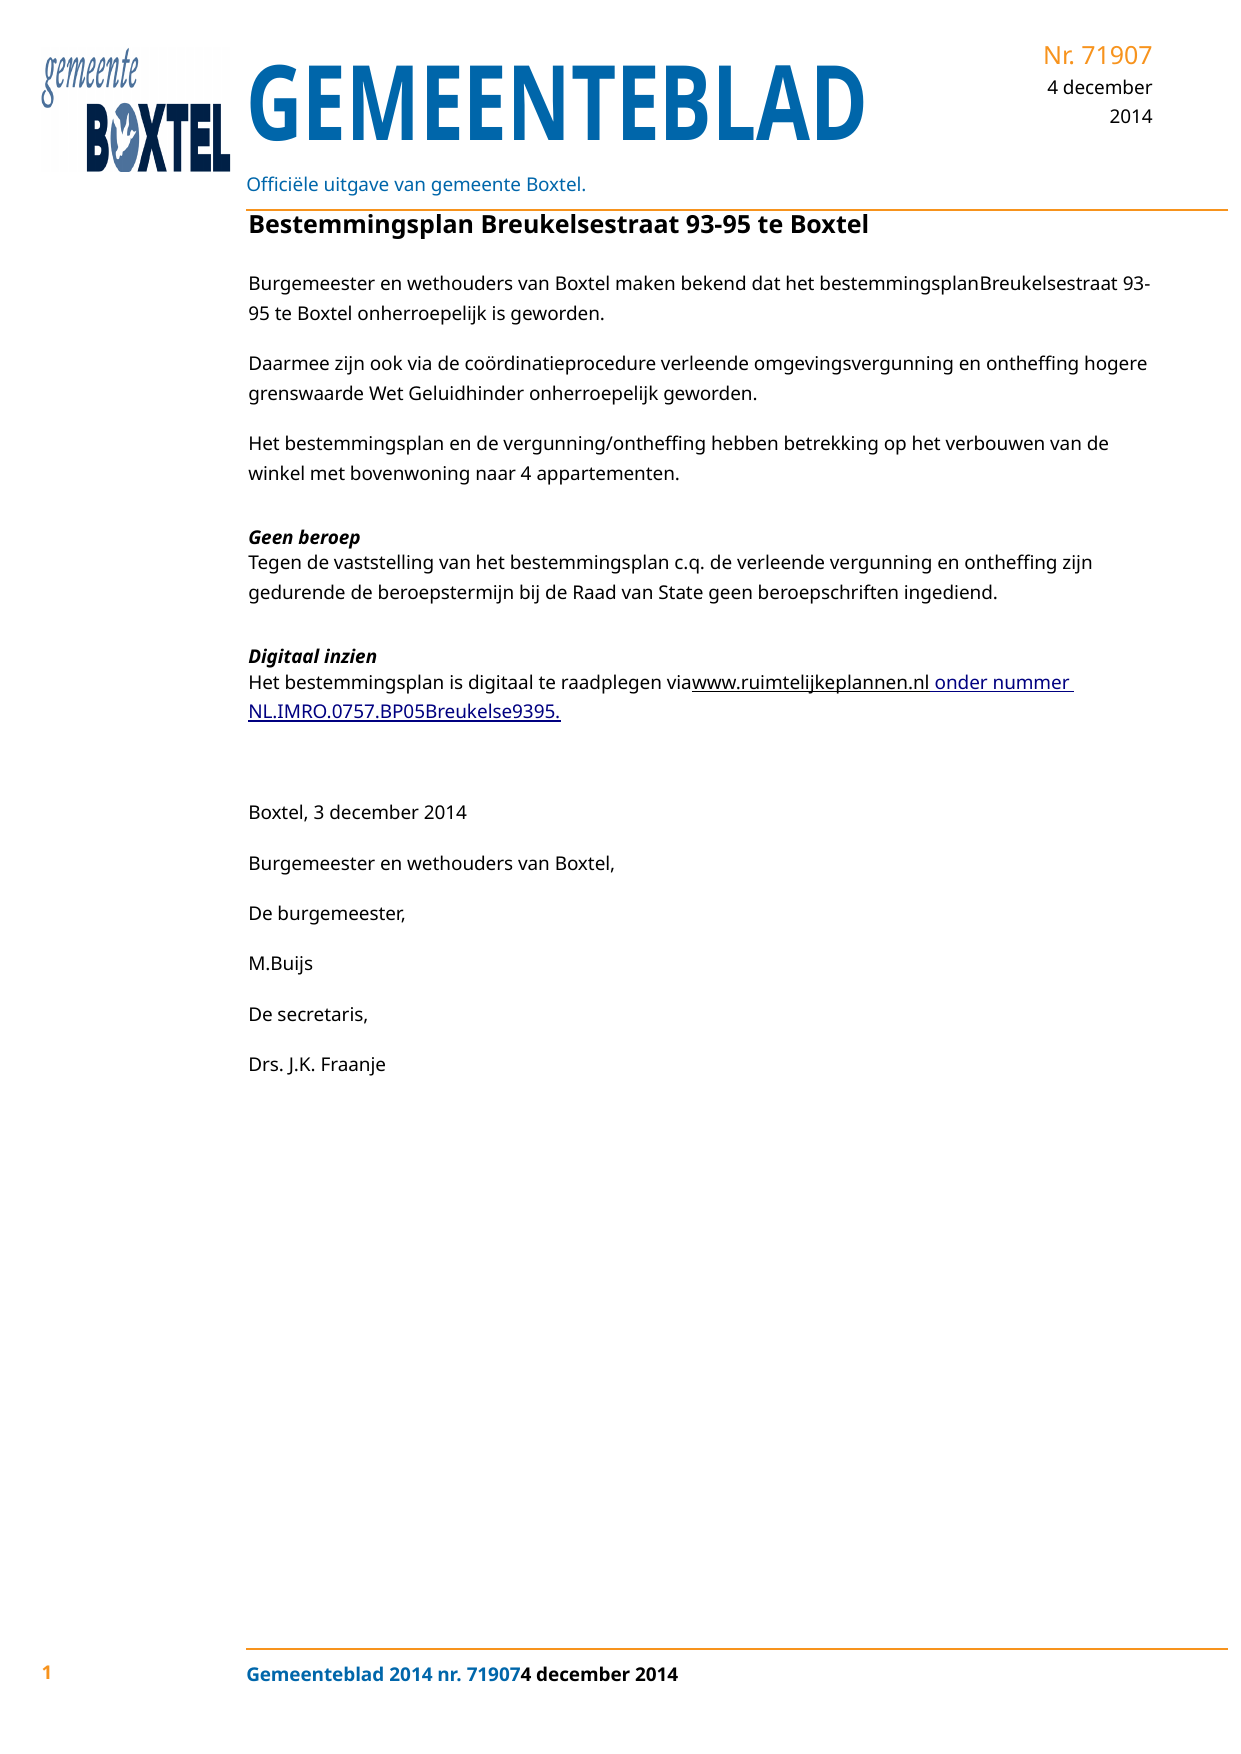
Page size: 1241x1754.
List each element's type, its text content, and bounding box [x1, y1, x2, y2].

text De secretaris, [248, 1001, 1152, 1027]
text Het bestemmingsplan en de vergunning/ontheffing hebben betrekking op het verbouwen van de winkel met bovenwoning naar 4 appartementen. [248, 430, 1152, 486]
text De burgemeester, [248, 900, 1152, 926]
picture [41, 47, 231, 172]
text M.Buijs [248, 951, 1152, 976]
text Boxtel, 3 december 2014 [248, 799, 1152, 825]
text Tegen de vaststelling van het bestemmingsplan c.q. de verleende vergunning en ontheffing zijn gedurende de beroepstermijn bij de Raad van State geen beroepschriften ingediend. [248, 549, 1152, 605]
text Het bestemmingsplan is digitaal te raadplegen viawww.ruimtelijkeplannen.nl onder nummer NL.IMRO.0757.BP05Breukelse9395. [248, 669, 1152, 724]
text Daarmee zijn ook via de coördinatieprocedure verleende omgevingsvergunning en ontheffing hogere grenswaarde Wet Geluidhinder onherroepelijk geworden. [248, 350, 1152, 406]
text Geen beroep [248, 524, 1152, 549]
text Burgemeester en wethouders van Boxtel maken bekend dat het bestemmingsplanBreukelsestraat 93-95 te Boxtel onherroepelijk is geworden. [248, 270, 1152, 326]
text Digitaal inzien [248, 643, 1152, 669]
text Bestemmingsplan Breukelsestraat 93-95 te Boxtel [248, 211, 1152, 241]
text Drs. J.K. Fraanje [248, 1051, 1152, 1077]
text Burgemeester en wethouders van Boxtel, [248, 850, 1152, 875]
